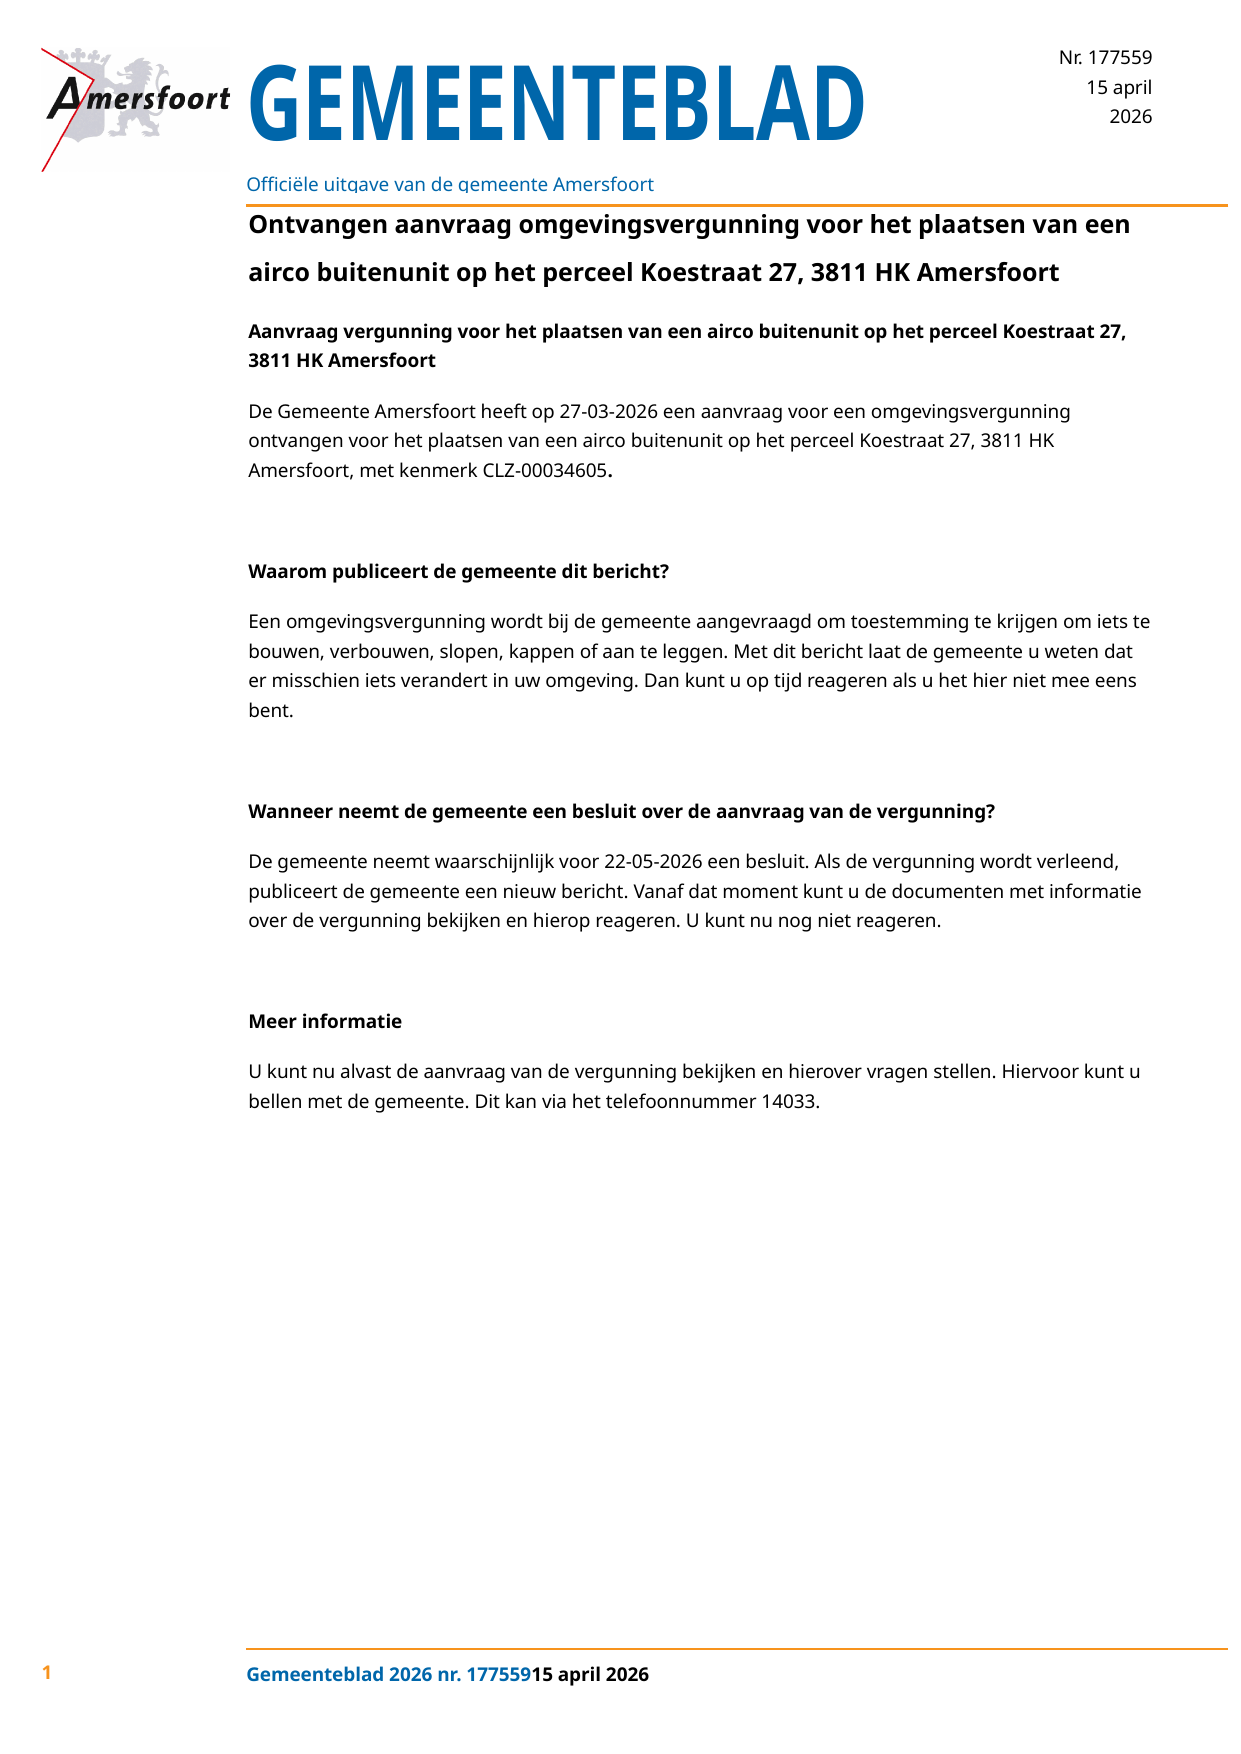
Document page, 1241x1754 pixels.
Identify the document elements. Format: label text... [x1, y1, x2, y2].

text Een omgevingsvergunning wordt bij de gemeente aangevraagd om toestemming te krijgen om iets te bouwen, verbouwen, slopen, kappen of aan te leggen. Met dit bericht laat de gemeente u weten dat er misschien iets verandert in uw omgeving. Dan kunt u op tijd reageren als u het hier niet mee eens bent. [248, 608, 1152, 723]
text Meer informatie [248, 1008, 1152, 1034]
text Ontvangen aanvraag omgevingsvergunning voor het plaatsen van een airco buitenunit op het perceel Koestraat 27, 3811 HK Amersfoort [248, 207, 1152, 288]
text De Gemeente Amersfoort heeft op 27-03-2026 een aanvraag voor een omgevingsvergunning ontvangen voor het plaatsen van een airco buitenunit op het perceel Koestraat 27, 3811 HK Amersfoort, met kenmerk CLZ-00034605. [248, 398, 1152, 483]
text Aanvraag vergunning voor het plaatsen van een airco buitenunit op het perceel Koestraat 27, 3811 HK Amersfoort [248, 318, 1152, 373]
text De gemeente neemt waarschijnlijk voor 22-05-2026 een besluit. Als de vergunning wordt verleend, publiceert de gemeente een nieuw bericht. Vanaf dat moment kunt u de documenten met informatie over de vergunning bekijken en hierop reageren. U kunt nu nog niet reageren. [248, 848, 1152, 933]
text Wanneer neemt de gemeente een besluit over de aanvraag van de vergunning? [248, 798, 1152, 824]
text U kunt nu alvast de aanvraag van de vergunning bekijken en hierover vragen stellen. Hiervoor kunt u bellen met de gemeente. Dit kan via het telefoonnummer 14033. [248, 1059, 1152, 1114]
text Waarom publiceert de gemeente dit bericht? [248, 558, 1152, 584]
picture [41, 47, 231, 172]
